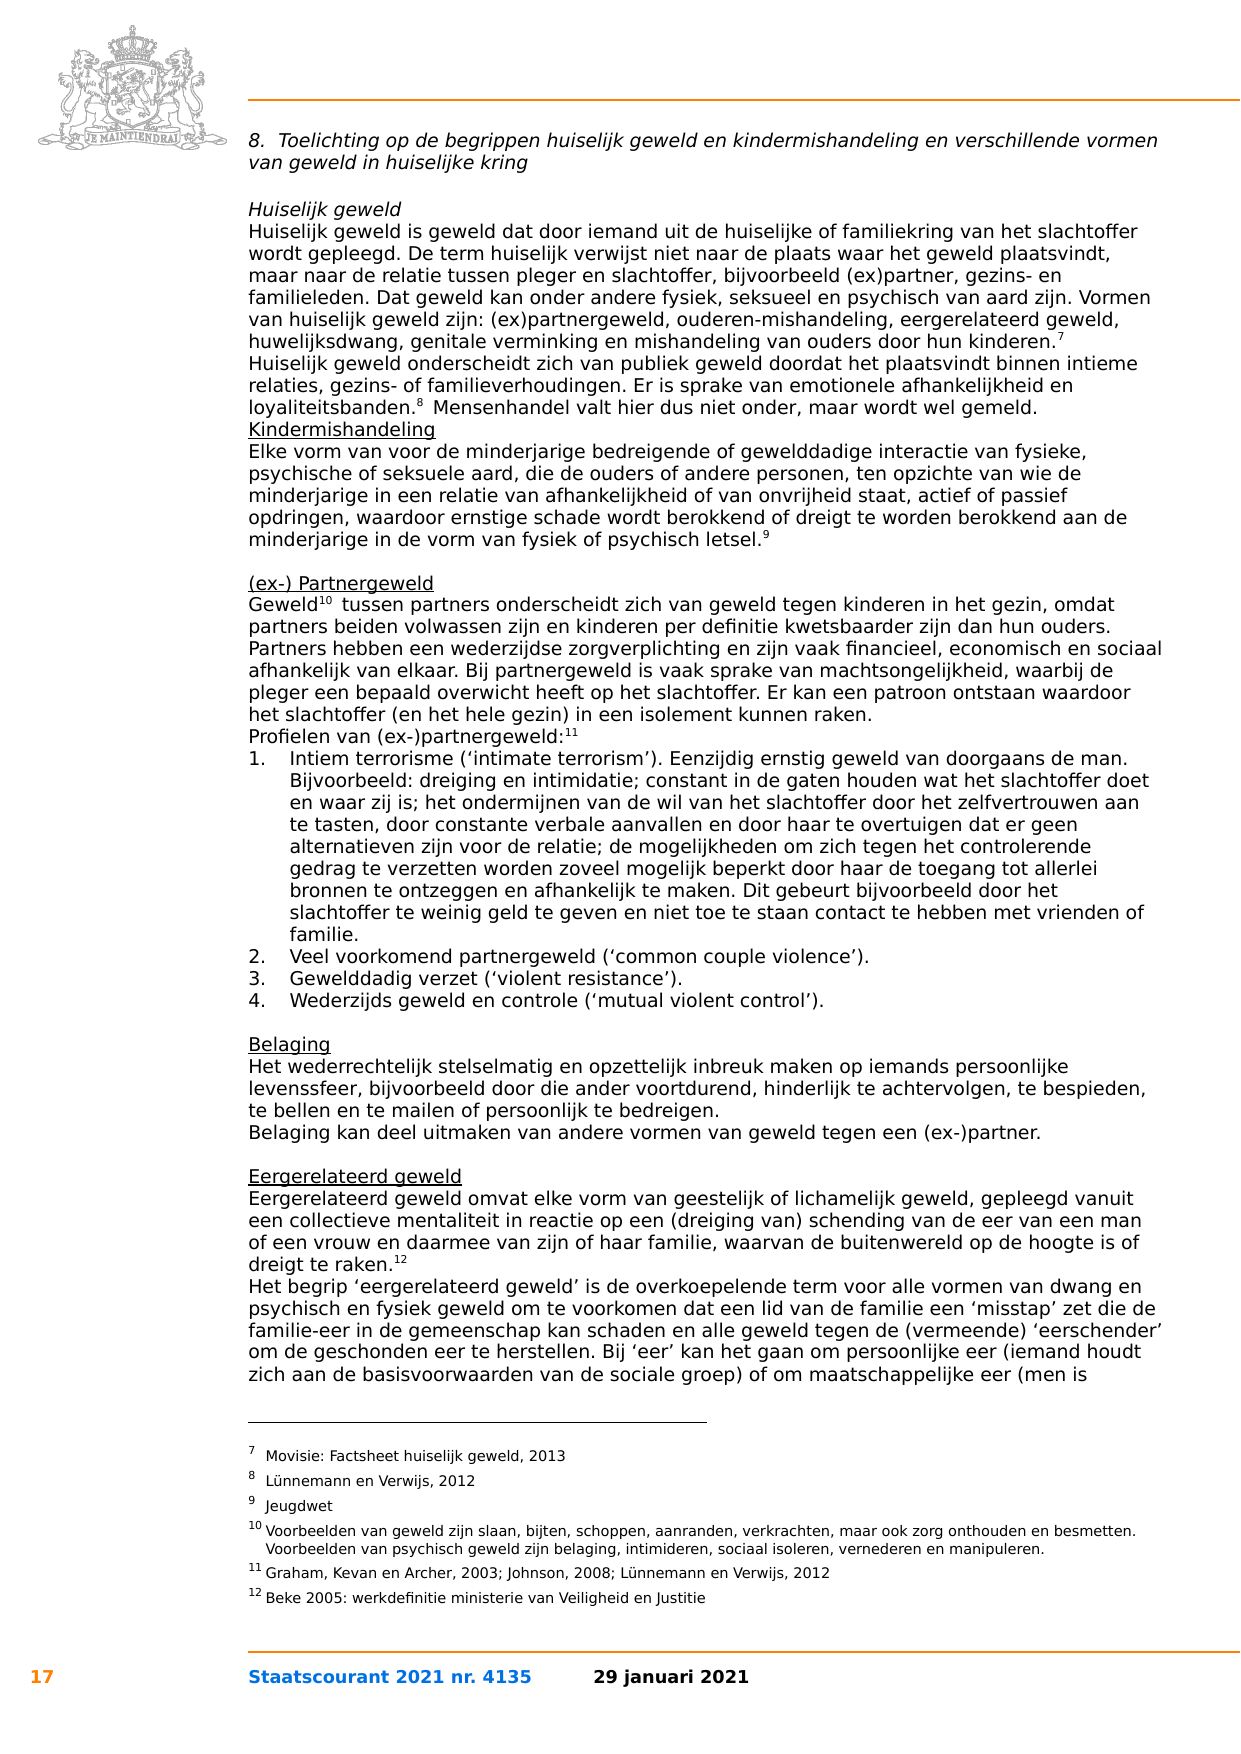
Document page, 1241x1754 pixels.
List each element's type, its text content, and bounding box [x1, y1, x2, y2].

text Het begrip ‘eergerelateerd geweld’ is de overkoepelende term voor alle vormen van dwang en psychisch en fysiek geweld om te voorkomen dat een lid van de familie een ‘misstap’ zet die de familie-eer in de gemeenschap kan schaden en alle geweld tegen de (vermeende) ‘eerschender’ om de geschonden eer te herstellen. Bij ‘eer’ kan het gaan om persoonlijke eer (iemand houdt zich aan de basisvoorwaarden van de sociale groep) of om maatschappelijke eer (men is [248, 1276, 1163, 1385]
text Huiselijk geweld is geweld dat door iemand uit de huiselijke of familiekring van het slachtoffer wordt gepleegd. De term huiselijk verwijst niet naar de plaats waar het geweld plaatsvindt, maar naar de relatie tussen pleger en slachtoffer, bijvoorbeeld (ex)partner, gezins- en familieleden. Dat geweld kan onder andere fysiek, seksueel en psychisch van aard zijn. Vormen van huiselijk geweld zijn: (ex)partnergeweld, ouderen-mishandeling, eergerelateerd geweld, huwelijksdwang, genitale verminking en mishandeling van ouders door hun kinderen. [248, 221, 1163, 353]
text Voorbeelden van geweld zijn slaan, bijten, schoppen, aanranden, verkrachten, maar ook zorg onthouden en besmetten. Voorbeelden van psychisch geweld zijn belaging, intimideren, sociaal isoleren, vernederen en manipuleren. [248, 1519, 1163, 1558]
text Huiselijk geweld [248, 199, 1163, 221]
text Graham, Kevan en Archer, 2003; Johnson, 2008; Lünnemann en Verwijs, 2012 [248, 1561, 1163, 1583]
text (ex-) Partnergeweld [248, 572, 1163, 594]
text Movisie: Factsheet huiselijk geweld, 2013 [248, 1444, 1163, 1466]
text Lünnemann en Verwijs, 2012 [248, 1469, 1163, 1491]
text 2. Veel voorkomend partnergeweld (‘common couple violence’). [248, 946, 1163, 968]
text Het wederrechtelijk stelselmatig en opzettelijk inbreuk maken op iemands persoonlijke levenssfeer, bijvoorbeeld door die ander voortdurend, hinderlijk te achtervolgen, te bespieden, te bellen en te mailen of persoonlijk te bedreigen. [248, 1056, 1163, 1122]
text Belaging kan deel uitmaken van andere vormen van geweld tegen een (ex-)partner. [248, 1122, 1163, 1144]
text Kindermishandeling [248, 419, 1163, 441]
picture [38, 25, 227, 150]
text Profielen van (ex-)partnergeweld: [248, 726, 1163, 748]
text 1. Intiem terrorisme (‘intimate terrorism’). Eenzijdig ernstig geweld van doorgaans de man. Bijvoorbeeld: dreiging en intimidatie; constant in de gaten houden wat het slachtoffer doet en waar zij is; het ondermijnen van de wil van het slachtoffer door het zelfvertrouwen aan te tasten, door constante verbale aanvallen en door haar te overtuigen dat er geen alternatieven zijn voor de relatie; de mogelijkheden om zich tegen het controlerende gedrag te verzetten worden zoveel mogelijk beperkt door haar de toegang tot allerlei bronnen te ontzeggen en afhankelijk te maken. Dit gebeurt bijvoorbeeld door het slachtoffer te weinig geld te geven en niet toe te staan contact te hebben met vrienden of familie. [248, 748, 1163, 946]
text Elke vorm van voor de minderjarige bedreigende of gewelddadige interactie van fysieke, psychische of seksuele aard, die de ouders of andere personen, ten opzichte van wie de minderjarige in een relatie van afhankelijkheid of van onvrijheid staat, actief of passief opdringen, waardoor ernstige schade wordt berokkend of dreigt te worden berokkend aan de minderjarige in de vorm van fysiek of psychisch letsel. [248, 441, 1163, 551]
text Geweld tussen partners onderscheidt zich van geweld tegen kinderen in het gezin, omdat partners beiden volwassen zijn en kinderen per definitie kwetsbaarder zijn dan hun ouders. [248, 594, 1163, 638]
text 4. Wederzijds geweld en controle (‘mutual violent control’). [248, 990, 1163, 1012]
text Eergerelateerd geweld [248, 1166, 1163, 1188]
text Jeugdwet [248, 1494, 1163, 1516]
text Huiselijk geweld onderscheidt zich van publiek geweld doordat het plaatsvindt binnen intieme relaties, gezins- of familieverhoudingen. Er is sprake van emotionele afhankelijkheid en loyaliteitsbanden. Mensenhandel valt hier dus niet onder, maar wordt wel gemeld. [248, 353, 1163, 419]
text Beke 2005: werkdefinitie ministerie van Veiligheid en Justitie [248, 1586, 1163, 1608]
text Partners hebben een wederzijdse zorgverplichting en zijn vaak financieel, economisch en sociaal afhankelijk van elkaar. Bij partnergeweld is vaak sprake van machtsongelijkheid, waarbij de pleger een bepaald overwicht heeft op het slachtoffer. Er kan een patroon ontstaan waardoor het slachtoffer (en het hele gezin) in een isolement kunnen raken. [248, 638, 1163, 726]
text Eergerelateerd geweld omvat elke vorm van geestelijk of lichamelijk geweld, gepleegd vanuit een collectieve mentaliteit in reactie op een (dreiging van) schending van de eer van een man of een vrouw en daarmee van zijn of haar familie, waarvan de buitenwereld op de hoogte is of dreigt te raken. [248, 1188, 1163, 1276]
text Belaging [248, 1034, 1163, 1056]
subtitle 8. Toelichting op de begrippen huiselijk geweld en kindermishandeling en verschillende vormen van geweld in huiselijke kring [248, 130, 1163, 174]
text 3. Gewelddadig verzet (‘violent resistance’). [248, 968, 1163, 990]
